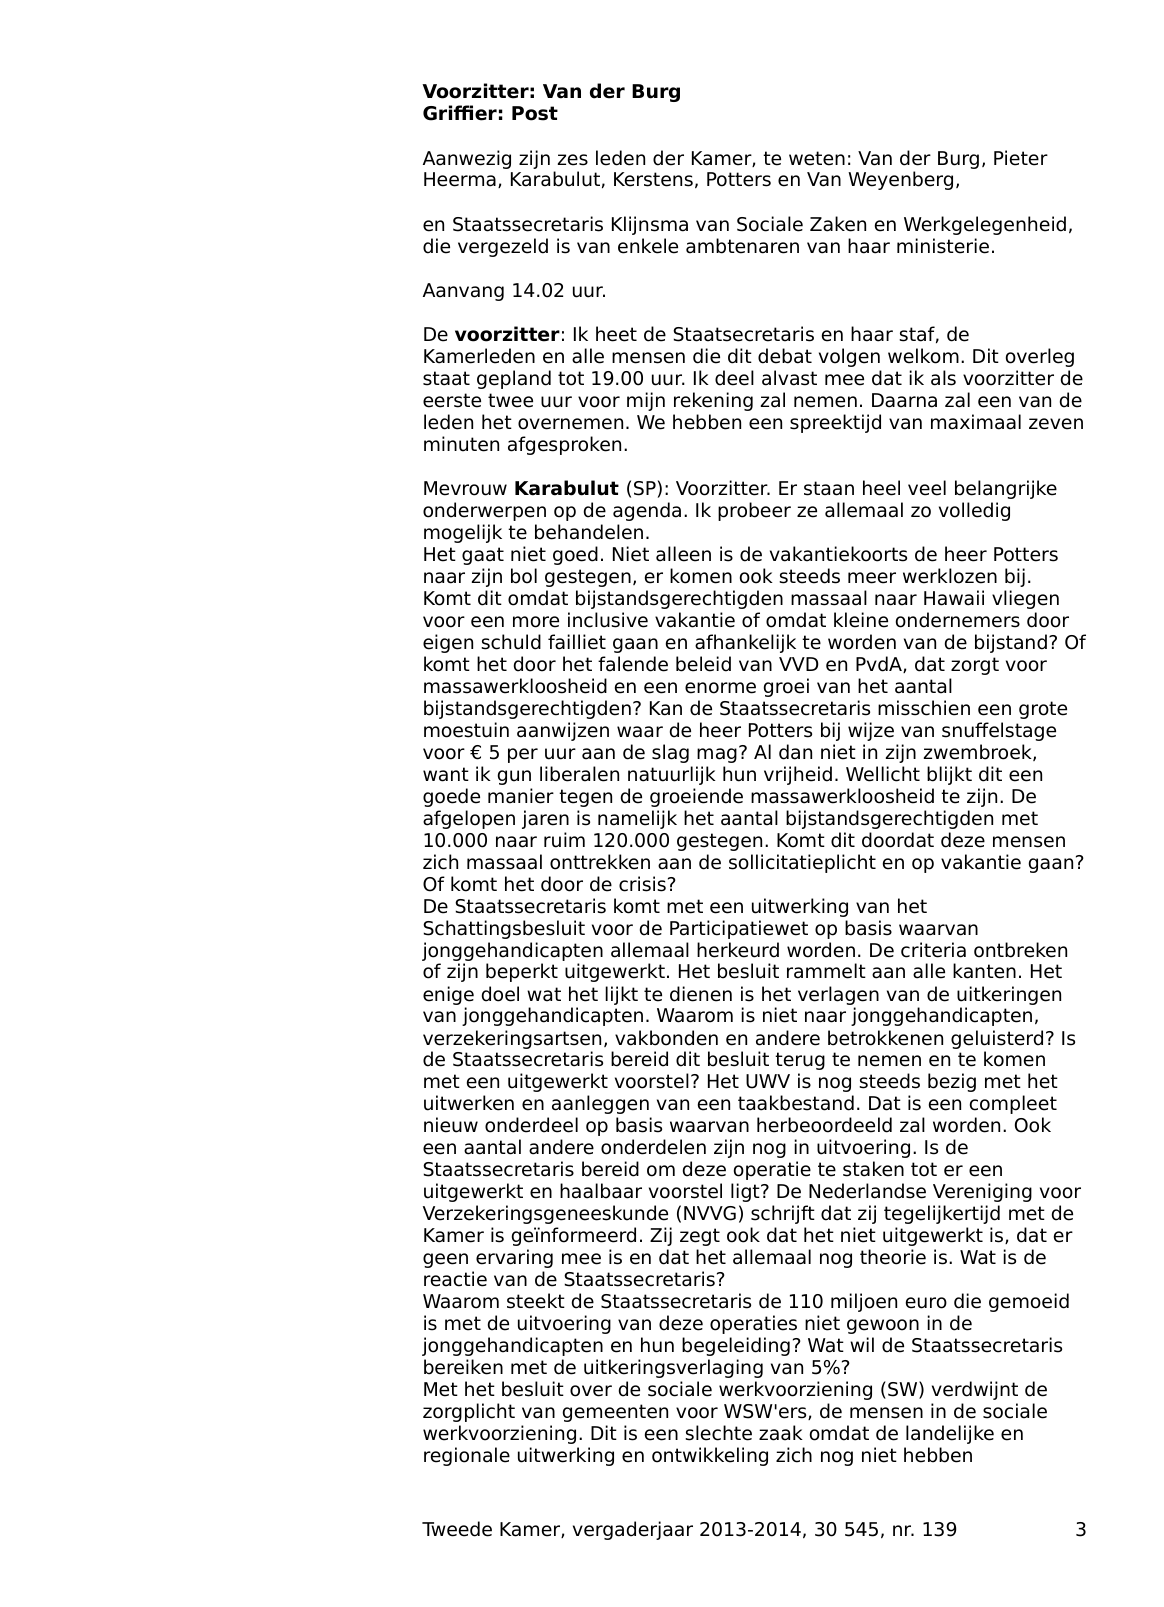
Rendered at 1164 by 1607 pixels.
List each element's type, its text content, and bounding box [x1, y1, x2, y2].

text De Staatssecretaris komt met een uitwerking van het Schattingsbesluit voor de Participatiewet op basis waarvan jonggehandicapten allemaal herkeurd worden. De criteria ontbreken of zijn beperkt uitgewerkt. Het besluit rammelt aan alle kanten. Het enige doel wat het lijkt te dienen is het verlagen van de uitkeringen van jonggehandicapten. Waarom is niet naar jonggehandicapten, verzekeringsartsen, vakbonden en andere betrokkenen geluisterd? Is de Staatssecretaris bereid dit besluit terug te nemen en te komen met een uitgewerkt voorstel? Het UWV is nog steeds bezig met het uitwerken en aanleggen van een taakbestand. Dat is een compleet nieuw onderdeel op basis waarvan herbeoordeeld zal worden. Ook een aantal andere onderdelen zijn nog in uitvoering. Is de Staatssecretaris bereid om deze operatie te staken tot er een uitgewerkt en haalbaar voorstel ligt? De Nederlandse Vereniging voor Verzekeringsgeneeskunde (NVVG) schrijft dat zij tegelijkertijd met de Kamer is geïnformeerd. Zij zegt ook dat het niet uitgewerkt is, dat er geen ervaring mee is en dat het allemaal nog theorie is. Wat is de reactie van de Staatssecretaris? [422, 896, 1087, 1291]
text en Staatssecretaris Klijnsma van Sociale Zaken en Werkgelegenheid, die vergezeld is van enkele ambtenaren van haar ministerie. [422, 213, 1087, 257]
text Voorzitter: Van der Burg [422, 81, 1087, 103]
text Griffier: Post [422, 103, 1087, 125]
text Waarom steekt de Staatssecretaris de 110 miljoen euro die gemoeid is met de uitvoering van deze operaties niet gewoon in de jonggehandicapten en hun begeleiding? Wat wil de Staatssecretaris bereiken met de uitkeringsverlaging van 5%? [422, 1291, 1087, 1379]
text Het gaat niet goed. Niet alleen is de vakantiekoorts de heer Potters naar zijn bol gestegen, er komen ook steeds meer werklozen bij. Komt dit omdat bijstandsgerechtigden massaal naar Hawaii vliegen voor een more inclusive vakantie of omdat kleine ondernemers door eigen schuld failliet gaan en afhankelijk te worden van de bijstand? Of komt het door het falende beleid van VVD en PvdA, dat zorgt voor massawerkloosheid en een enorme groei van het aantal bijstandsgerechtigden? Kan de Staatssecretaris misschien een grote moestuin aanwijzen waar de heer Potters bij wijze van snuffelstage voor € 5 per uur aan de slag mag? Al dan niet in zijn zwembroek, want ik gun liberalen natuurlijk hun vrijheid. Wellicht blijkt dit een goede manier tegen de groeiende massawerkloosheid te zijn. De afgelopen jaren is namelijk het aantal bijstandsgerechtigden met 10.000 naar ruim 120.000 gestegen. Komt dit doordat deze mensen zich massaal onttrekken aan de sollicitatieplicht en op vakantie gaan? Of komt het door de crisis? [422, 544, 1087, 896]
text De voorzitter: Ik heet de Staatsecretaris en haar staf, de Kamerleden en alle mensen die dit debat volgen welkom. Dit overleg staat gepland tot 19.00 uur. Ik deel alvast mee dat ik als voorzitter de eerste twee uur voor mijn rekening zal nemen. Daarna zal een van de leden het overnemen. We hebben een spreektijd van maximaal zeven minuten afgesproken. [422, 324, 1087, 456]
text Met het besluit over de sociale werkvoorziening (SW) verdwijnt de zorgplicht van gemeenten voor WSW'ers, de mensen in de sociale werkvoorziening. Dit is een slechte zaak omdat de landelijke en regionale uitwerking en ontwikkeling zich nog niet hebben [422, 1379, 1087, 1467]
text Aanwezig zijn zes leden der Kamer, te weten: Van der Burg, Pieter Heerma, Karabulut, Kerstens, Potters en Van Weyenberg, [422, 147, 1087, 191]
text Mevrouw Karabulut (SP): Voorzitter. Er staan heel veel belangrijke onderwerpen op de agenda. Ik probeer ze allemaal zo volledig mogelijk te behandelen. [422, 478, 1087, 544]
text Aanvang 14.02 uur. [422, 280, 1087, 302]
